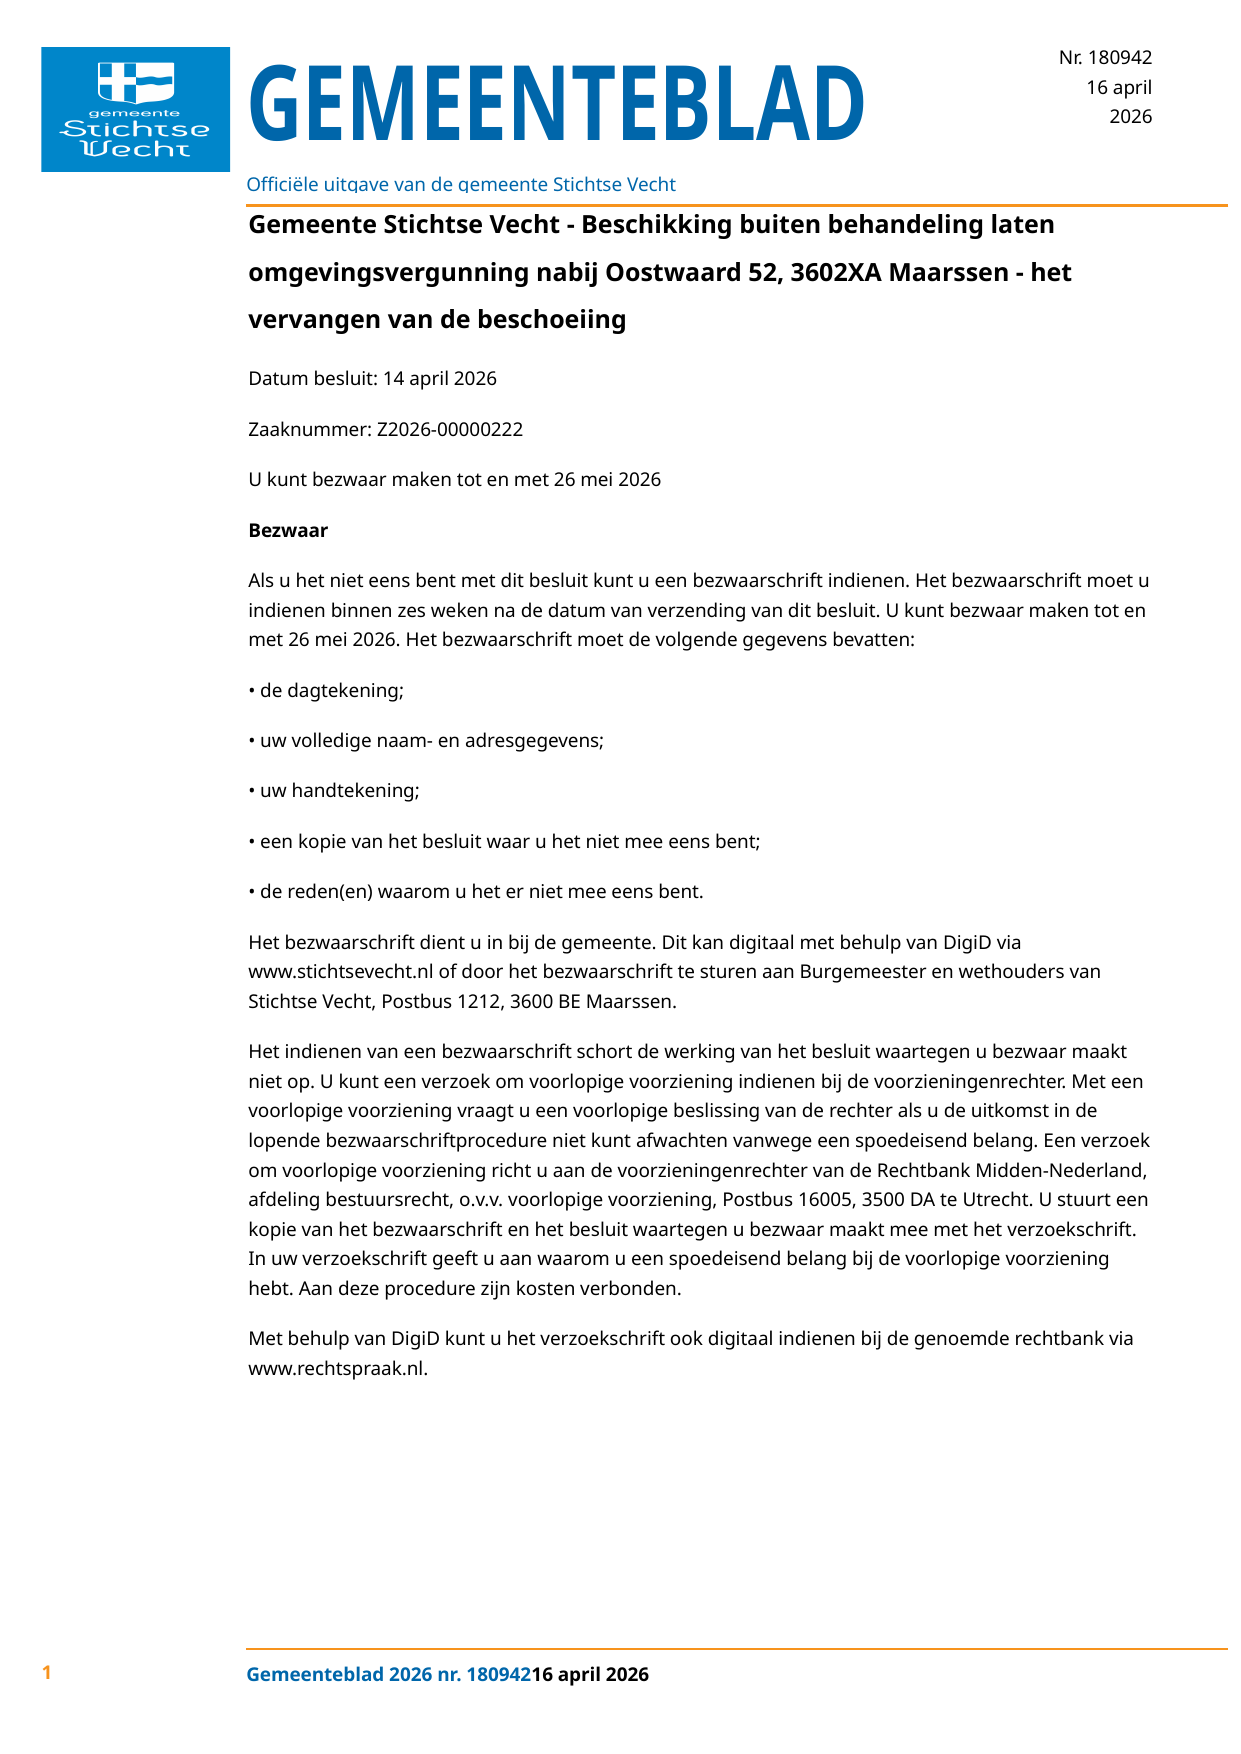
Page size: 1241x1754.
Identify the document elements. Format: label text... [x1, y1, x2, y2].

text Als u het niet eens bent met dit besluit kunt u een bezwaarschrift indienen. Het bezwaarschrift moet u indienen binnen zes weken na de datum van verzending van dit besluit. U kunt bezwaar maken tot en met 26 mei 2026. Het bezwaarschrift moet de volgende gegevens bevatten: [248, 567, 1152, 652]
picture [99, 63, 135, 101]
text Zaaknummer: Z2026-00000222 [248, 416, 1152, 442]
text Met behulp van DigiD kunt u het verzoekschrift ook digitaal indienen bij de genoemde rechtbank via www.rechtspraak.nl. [248, 1326, 1152, 1381]
text • de dagtekening; [248, 677, 1152, 702]
text • een kopie van het besluit waar u het niet mee eens bent; [248, 828, 1152, 854]
text Bezwaar [248, 517, 1152, 542]
text Datum besluit: 14 april 2026 [248, 366, 1152, 391]
text • uw volledige naam- en adresgegevens; [248, 727, 1152, 753]
text U kunt bezwaar maken tot en met 26 mei 2026 [248, 466, 1152, 492]
text Het indienen van een bezwaarschrift schort de werking van het besluit waartegen u bezwaar maakt niet op. U kunt een verzoek om voorlopige voorziening indienen bij de voorzieningenrechter. Met een voorlopige voorziening vraagt u een voorlopige beslissing van de rechter als u de uitkomst in de lopende bezwaarschriftprocedure niet kunt afwachten vanwege een spoedeisend belang. Een verzoek om voorlopige voorziening richt u aan de voorzieningenrechter van de Rechtbank Midden-Nederland, afdeling bestuursrecht, o.v.v. voorlopige voorziening, Postbus 16005, 3500 DA te Utrecht. U stuurt een kopie van het bezwaarschrift en het besluit waartegen u bezwaar maakt mee met het verzoekschrift. In uw verzoekschrift geeft u aan waarom u een spoedeisend belang bij de voorlopige voorziening hebt. Aan deze procedure zijn kosten verbonden. [248, 1038, 1152, 1301]
text Het bezwaarschrift dient u in bij de gemeente. Dit kan digitaal met behulp van DigiD via www.stichtsevecht.nl of door het bezwaarschrift te sturen aan Burgemeester en wethouders van Stichtse Vecht, Postbus 1212, 3600 BE Maarssen. [248, 929, 1152, 1014]
text • de reden(en) waarom u het er niet mee eens bent. [248, 878, 1152, 904]
text Gemeente Stichtse Vecht - Beschikking buiten behandeling laten omgevingsvergunning nabij Oostwaard 52, 3602XA Maarssen - het vervangen van de beschoeiing [248, 207, 1152, 336]
text • uw handtekening; [248, 778, 1152, 803]
picture [137, 63, 174, 103]
